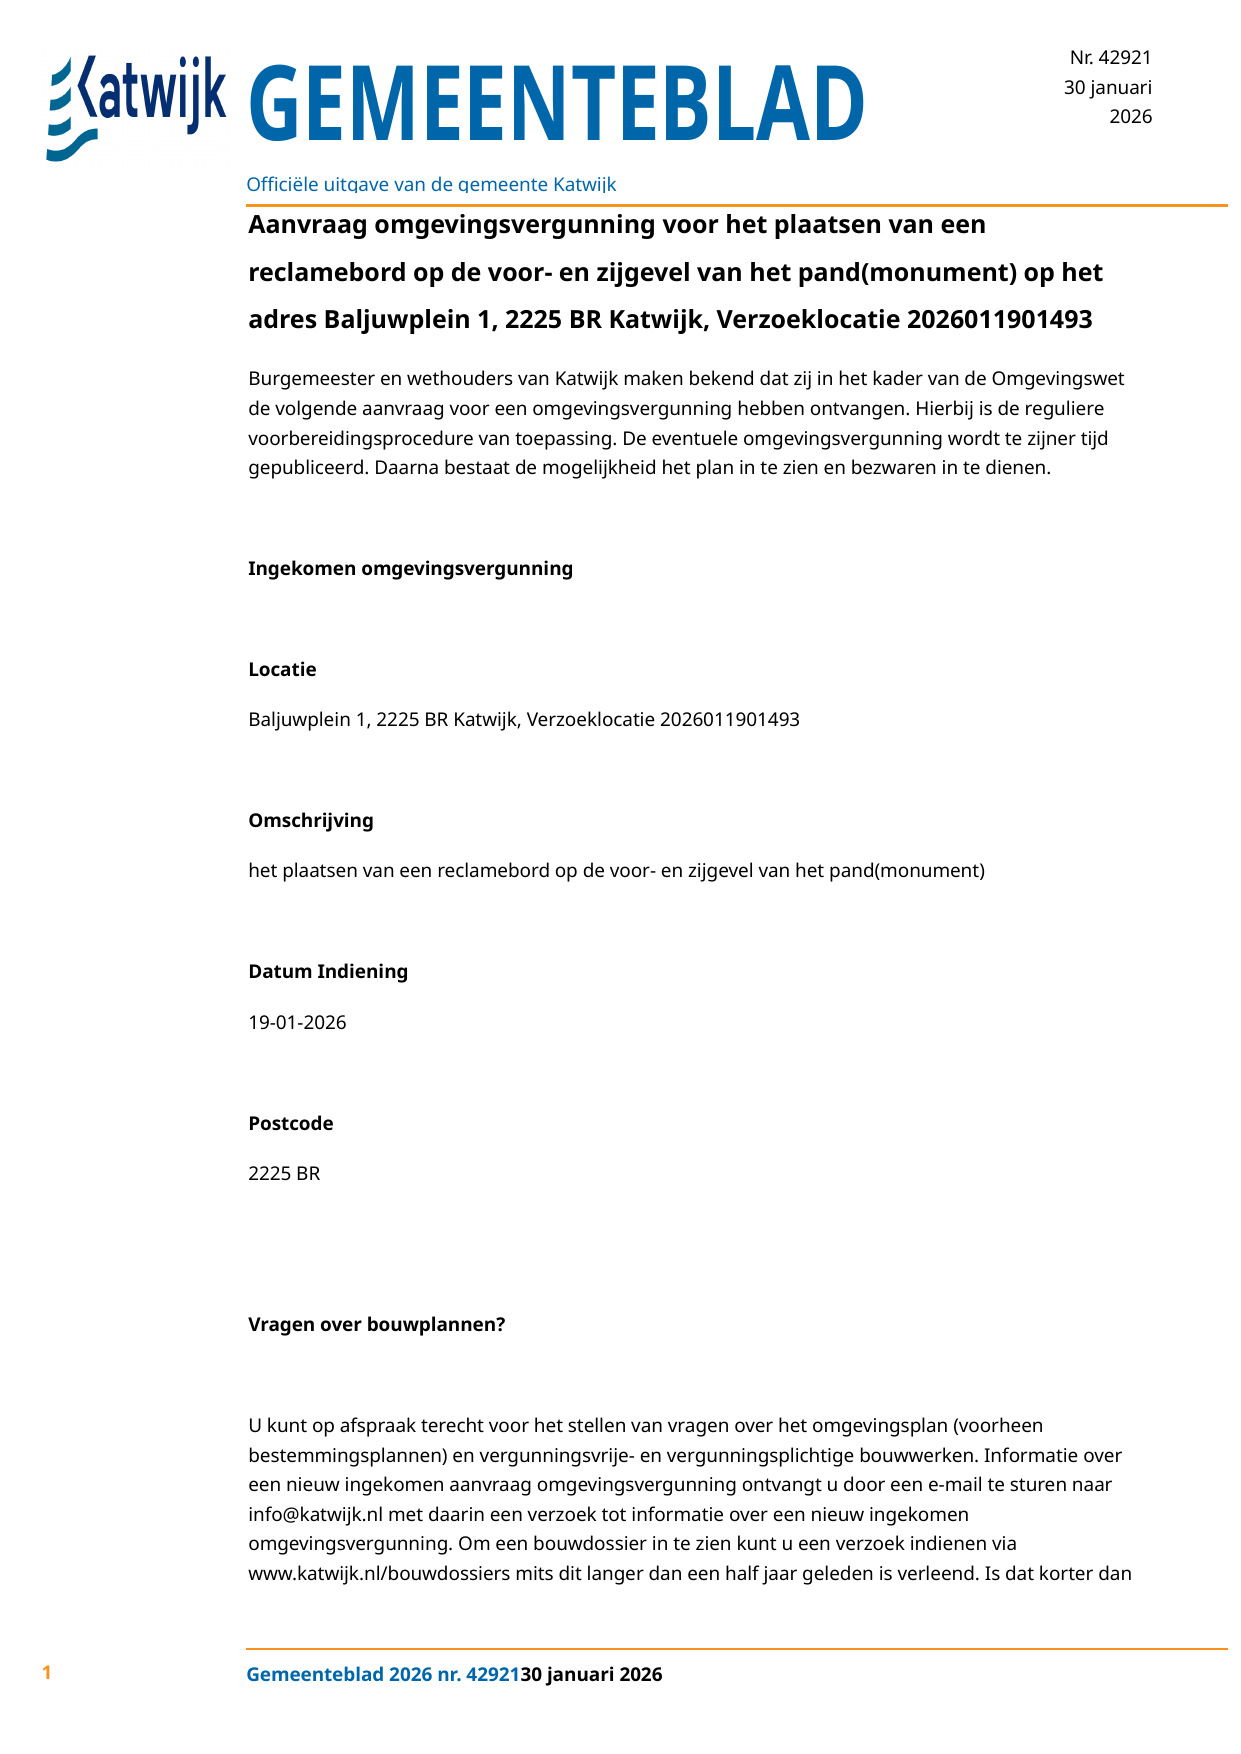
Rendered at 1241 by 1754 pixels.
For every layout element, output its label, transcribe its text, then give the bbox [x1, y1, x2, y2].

text Aanvraag omgevingsvergunning voor het plaatsen van een reclamebord op de voor- en zijgevel van het pand(monument) op het adres Baljuwplein 1, 2225 BR Katwijk, Verzoeklocatie 2026011901493 [248, 207, 1152, 336]
text Ingekomen omgevingsvergunning [248, 555, 1152, 581]
text Baljuwplein 1, 2225 BR Katwijk, Verzoeklocatie 2026011901493 [248, 706, 1152, 732]
text Omschrijving [248, 807, 1152, 833]
text Vragen over bouwplannen? [248, 1311, 1152, 1337]
text Datum Indiening [248, 958, 1152, 984]
text het plaatsen van een reclamebord op de voor- en zijgevel van het pand(monument) [248, 858, 1152, 883]
text 2225 BR [248, 1160, 1152, 1186]
picture [41, 47, 231, 172]
text Locatie [248, 656, 1152, 682]
text Postcode [248, 1110, 1152, 1135]
text U kunt op afspraak terecht voor het stellen van vragen over het omgevingsplan (voorheen bestemmingsplannen) en vergunningsvrije- en vergunningsplichtige bouwwerken. Informatie over een nieuw ingekomen aanvraag omgevingsvergunning ontvangt u door een e-mail te sturen naar info@katwijk.nl met daarin een verzoek tot informatie over een nieuw ingekomen omgevingsvergunning. Om een bouwdossier in te zien kunt u een verzoek indienen via www.katwijk.nl/bouwdossiers mits dit langer dan een half jaar geleden is verleend. Is dat korter dan [248, 1412, 1152, 1586]
text Burgemeester en wethouders van Katwijk maken bekend dat zij in het kader van de Omgevingswet de volgende aanvraag voor een omgevingsvergunning hebben ontvangen. Hierbij is de reguliere voorbereidingsprocedure van toepassing. De eventuele omgevingsvergunning wordt te zijner tijd gepubliceerd. Daarna bestaat de mogelijkheid het plan in te zien en bezwaren in te dienen. [248, 366, 1152, 480]
text 19-01-2026 [248, 1009, 1152, 1034]
